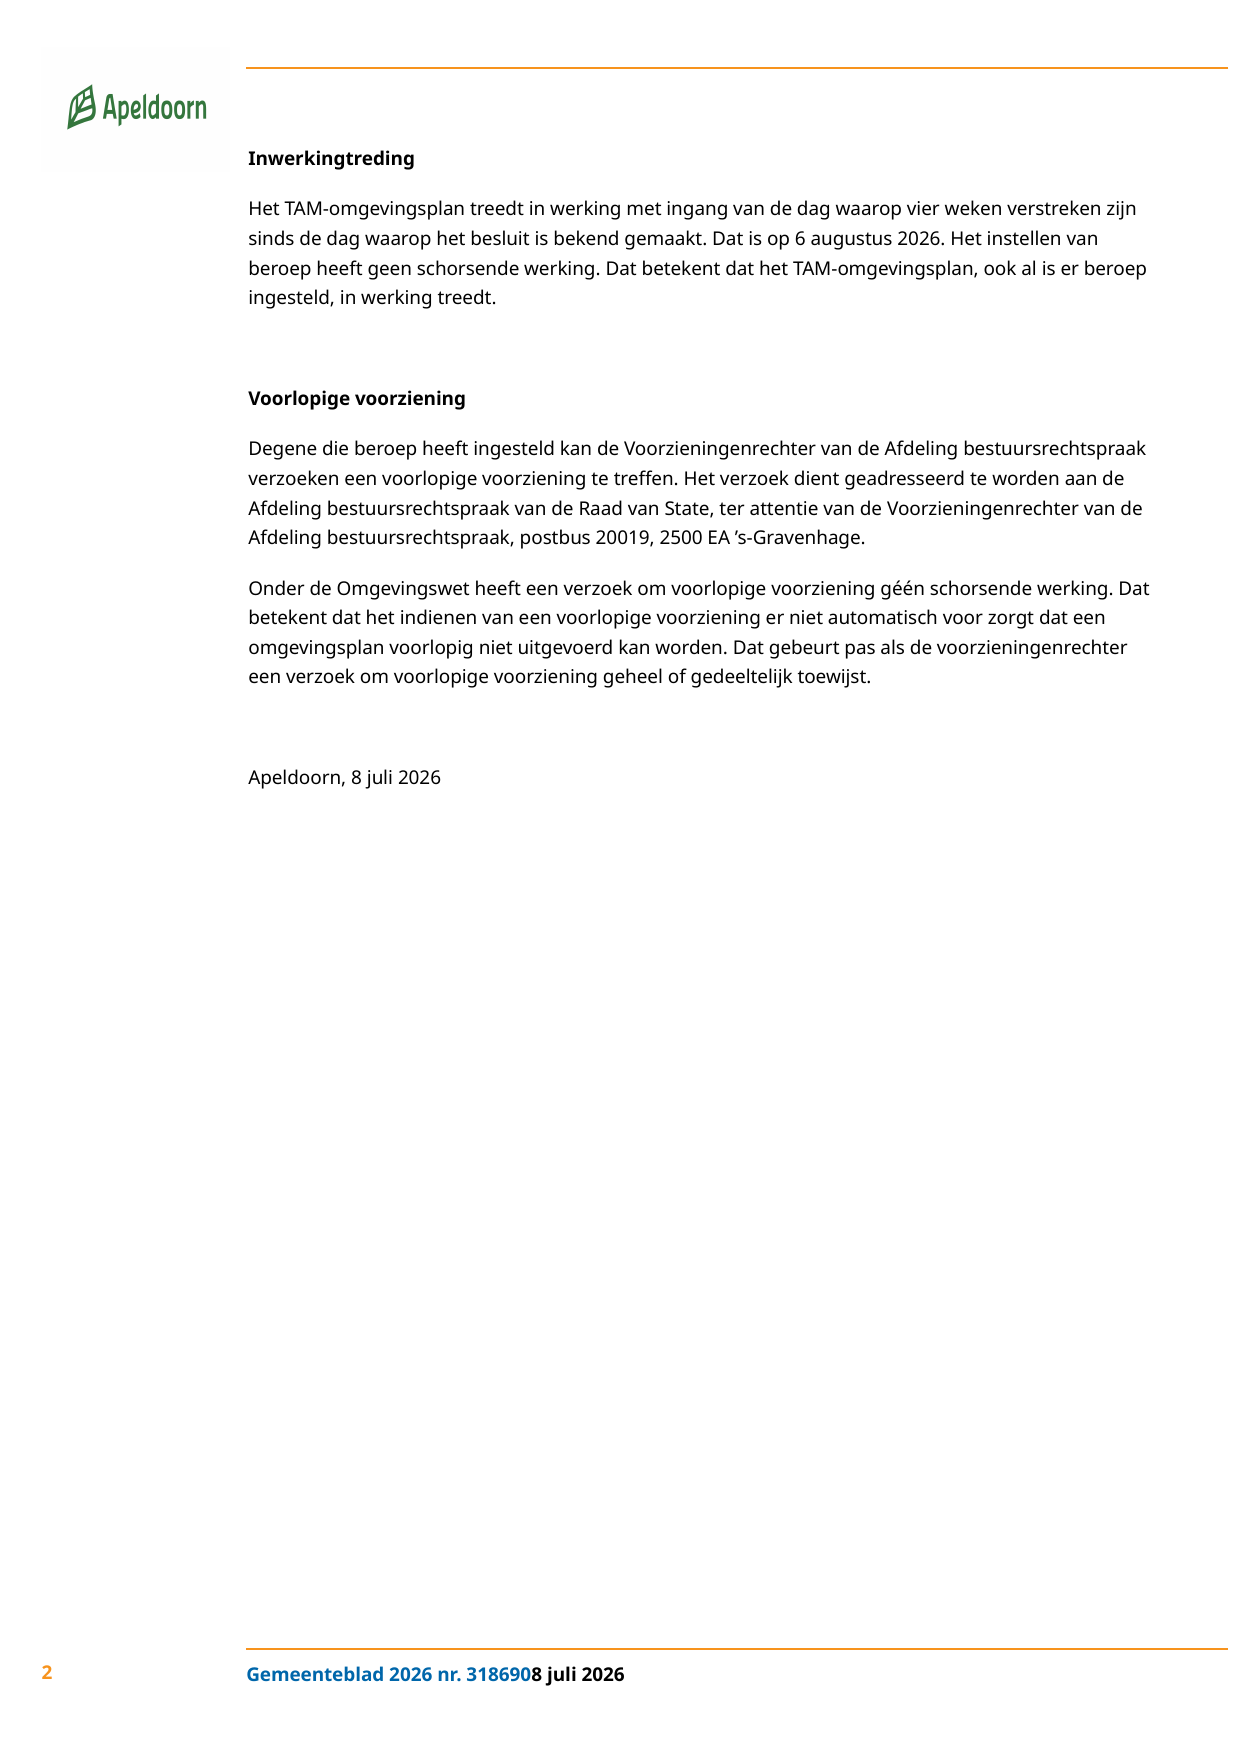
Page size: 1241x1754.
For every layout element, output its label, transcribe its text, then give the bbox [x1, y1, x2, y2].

text Voorlopige voorziening [248, 385, 1152, 411]
text Inwerkingtreding [248, 145, 1152, 171]
text Onder de Omgevingswet heeft een verzoek om voorlopige voorziening géén schorsende werking. Dat betekent dat het indienen van een voorlopige voorziening er niet automatisch voor zorgt dat een omgevingsplan voorlopig niet uitgevoerd kan worden. Dat gebeurt pas als de voorzieningenrechter een verzoek om voorlopige voorziening geheel of gedeeltelijk toewijst. [248, 575, 1152, 689]
text Het TAM-omgevingsplan treedt in werking met ingang van de dag waarop vier weken verstreken zijn sinds de dag waarop het besluit is bekend gemaakt. Dat is op 6 augustus 2026. Het instellen van beroep heeft geen schorsende werking. Dat betekent dat het TAM-omgevingsplan, ook al is er beroep ingesteld, in werking treedt. [248, 196, 1152, 310]
picture [41, 47, 231, 172]
text Apeldoorn, 8 juli 2026 [248, 764, 1152, 790]
text Degene die beroep heeft ingesteld kan de Voorzieningenrechter van de Afdeling bestuursrechtspraak verzoeken een voorlopige voorziening te treffen. Het verzoek dient geadresseerd te worden aan de Afdeling bestuursrechtspraak van de Raad van State, ter attentie van de Voorzieningenrechter van de Afdeling bestuursrechtspraak, postbus 20019, 2500 EA ’s-Gravenhage. [248, 436, 1152, 550]
